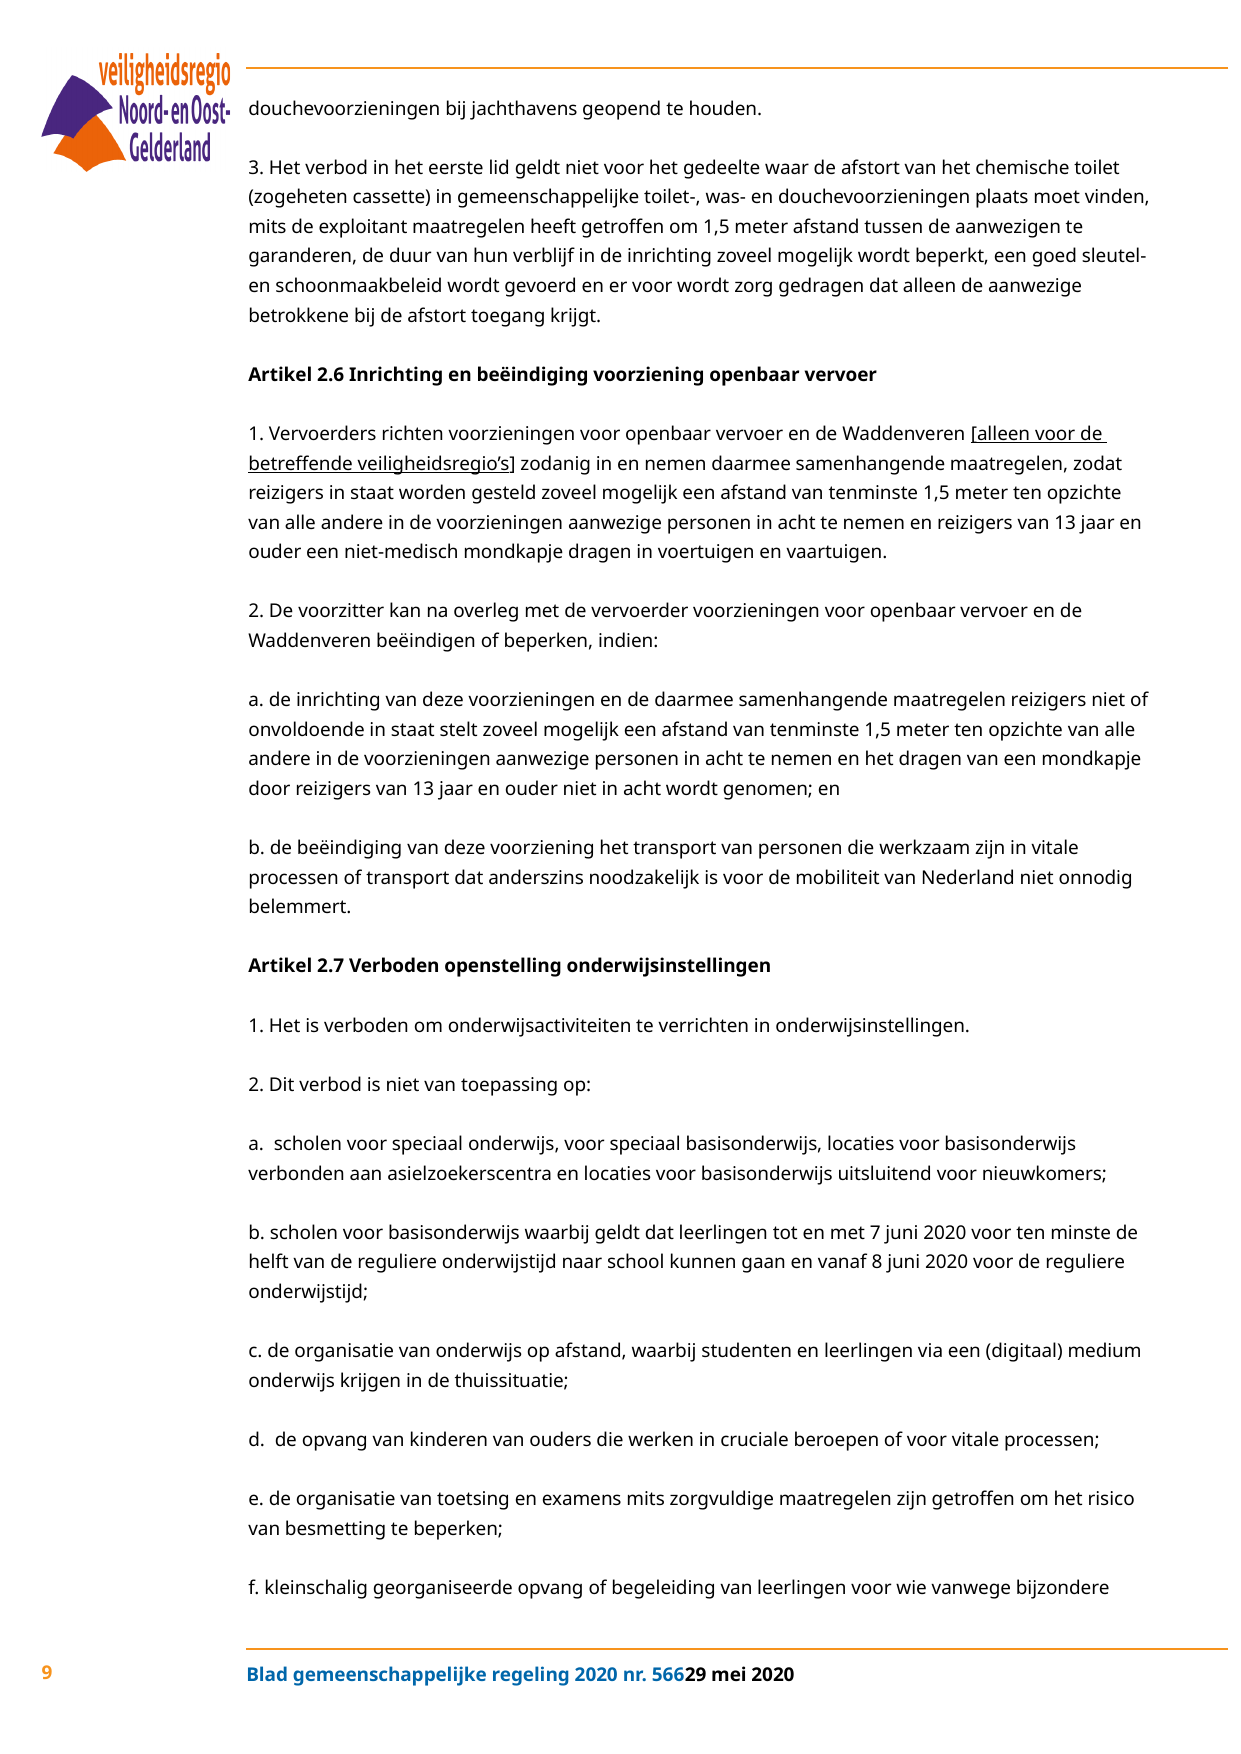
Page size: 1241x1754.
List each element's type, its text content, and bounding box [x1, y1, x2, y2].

text d. de opvang van kinderen van ouders die werken in cruciale beroepen of voor vitale processen; [248, 1426, 1152, 1452]
text Artikel 2.6 Inrichting en beëindiging voorziening openbaar vervoer [248, 361, 1152, 387]
text 1. Vervoerders richten voorzieningen voor openbaar vervoer en de Waddenveren [alleen voor de betreffende veiligheidsregio’s] zodanig in en nemen daarmee samenhangende maatregelen, zodat reizigers in staat worden gesteld zoveel mogelijk een afstand van tenminste 1,5 meter ten opzichte van alle andere in de voorzieningen aanwezige personen in acht te nemen en reizigers van 13 jaar en ouder een niet-medisch mondkapje dragen in voertuigen en vaartuigen. [248, 420, 1152, 564]
text c. de organisatie van onderwijs op afstand, waarbij studenten en leerlingen via een (digitaal) medium onderwijs krijgen in de thuissituatie; [248, 1337, 1152, 1393]
text b. de beëindiging van deze voorziening het transport van personen die werkzaam zijn in vitale processen of transport dat anderszins noodzakelijk is voor de mobiliteit van Nederland niet onnodig belemmert. [248, 834, 1152, 919]
text 2. Dit verbod is niet van toepassing op: [248, 1071, 1152, 1097]
text a. scholen voor speciaal onderwijs, voor speciaal basisonderwijs, locaties voor basisonderwijs verbonden aan asielzoekerscentra en locaties voor basisonderwijs uitsluitend voor nieuwkomers; [248, 1130, 1152, 1186]
text 3. Het verbod in het eerste lid geldt niet voor het gedeelte waar de afstort van het chemische toilet (zogeheten cassette) in gemeenschappelijke toilet-, was- en douchevoorzieningen plaats moet vinden, mits de exploitant maatregelen heeft getroffen om 1,5 meter afstand tussen de aanwezigen te garanderen, de duur van hun verblijf in de inrichting zoveel mogelijk wordt beperkt, een goed sleutel- en schoonmaakbeleid wordt gevoerd en er voor wordt zorg gedragen dat alleen de aanwezige betrokkene bij de afstort toegang krijgt. [248, 154, 1152, 328]
text douchevoorzieningen bij jachthavens geopend te houden. [248, 95, 1152, 121]
text a. de inrichting van deze voorzieningen en de daarmee samenhangende maatregelen reizigers niet of onvoldoende in staat stelt zoveel mogelijk een afstand van tenminste 1,5 meter ten opzichte van alle andere in de voorzieningen aanwezige personen in acht te nemen en het dragen van een mondkapje door reizigers van 13 jaar en ouder niet in acht wordt genomen; en [248, 686, 1152, 801]
text e. de organisatie van toetsing en examens mits zorgvuldige maatregelen zijn getroffen om het risico van besmetting te beperken; [248, 1485, 1152, 1541]
picture [41, 47, 231, 172]
text f. kleinschalig georganiseerde opvang of begeleiding van leerlingen voor wie vanwege bijzondere [248, 1574, 1152, 1600]
text Artikel 2.7 Verboden openstelling onderwijsinstellingen [248, 953, 1152, 978]
text 2. De voorzitter kan na overleg met de vervoerder voorzieningen voor openbaar vervoer en de Waddenveren beëindigen of beperken, indien: [248, 598, 1152, 653]
text 1. Het is verboden om onderwijsactiviteiten te verrichten in onderwijsinstellingen. [248, 1012, 1152, 1038]
text b. scholen voor basisonderwijs waarbij geldt dat leerlingen tot en met 7 juni 2020 voor ten minste de helft van de reguliere onderwijstijd naar school kunnen gaan en vanaf 8 juni 2020 voor de reguliere onderwijstijd; [248, 1219, 1152, 1304]
